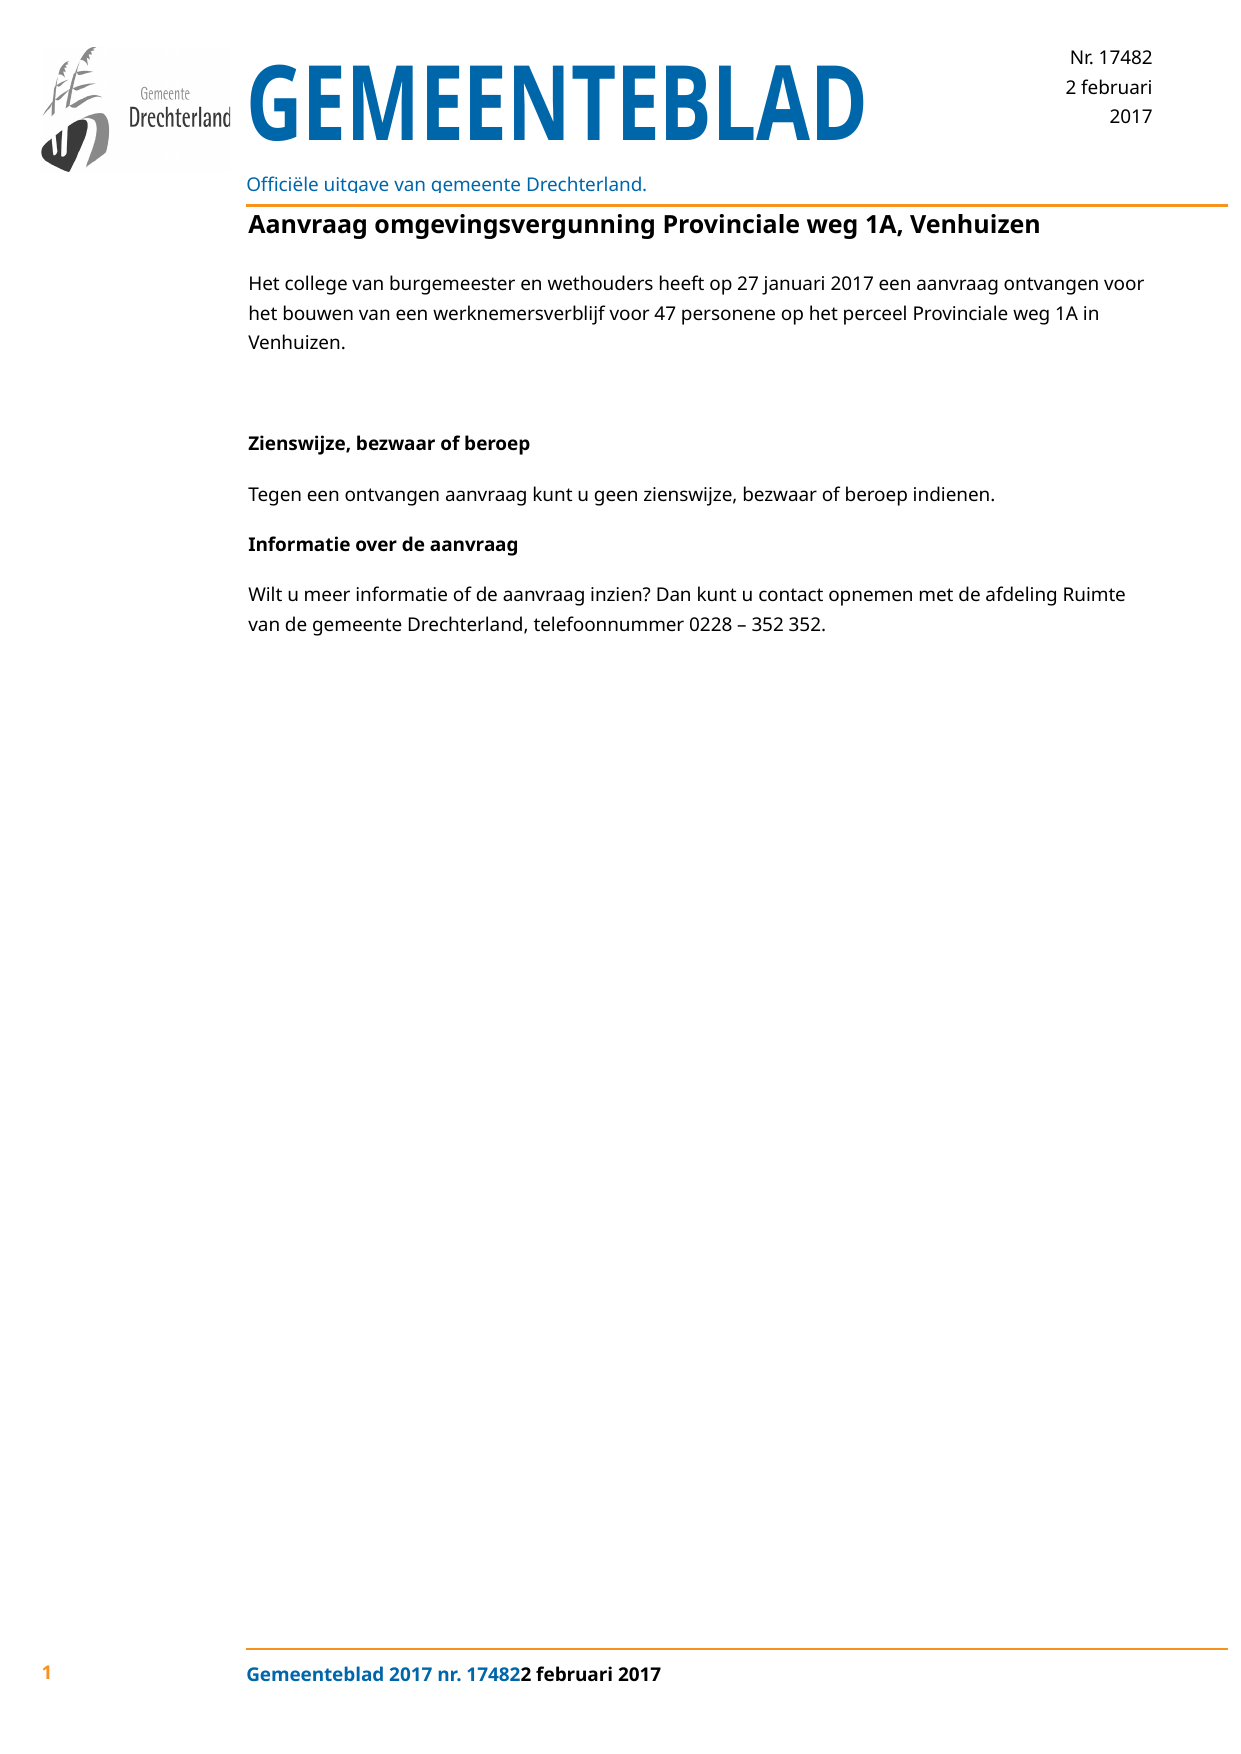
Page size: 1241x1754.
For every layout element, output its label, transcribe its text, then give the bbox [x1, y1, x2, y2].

picture [41, 47, 231, 172]
text Zienswijze, bezwaar of beroep [248, 430, 1152, 456]
text Tegen een ontvangen aanvraag kunt u geen zienswijze, bezwaar of beroep indienen. [248, 481, 1152, 506]
text Wilt u meer informatie of de aanvraag inzien? Dan kunt u contact opnemen met de afdeling Ruimte van de gemeente Drechterland, telefoonnummer 0228 – 352 352. [248, 582, 1152, 637]
text Informatie over de aanvraag [248, 531, 1152, 557]
text Aanvraag omgevingsvergunning Provinciale weg 1A, Venhuizen [248, 207, 1152, 241]
text Het college van burgemeester en wethouders heeft op 27 januari 2017 een aanvraag ontvangen voor het bouwen van een werknemersverblijf voor 47 personene op het perceel Provinciale weg 1A in Venhuizen. [248, 270, 1152, 355]
